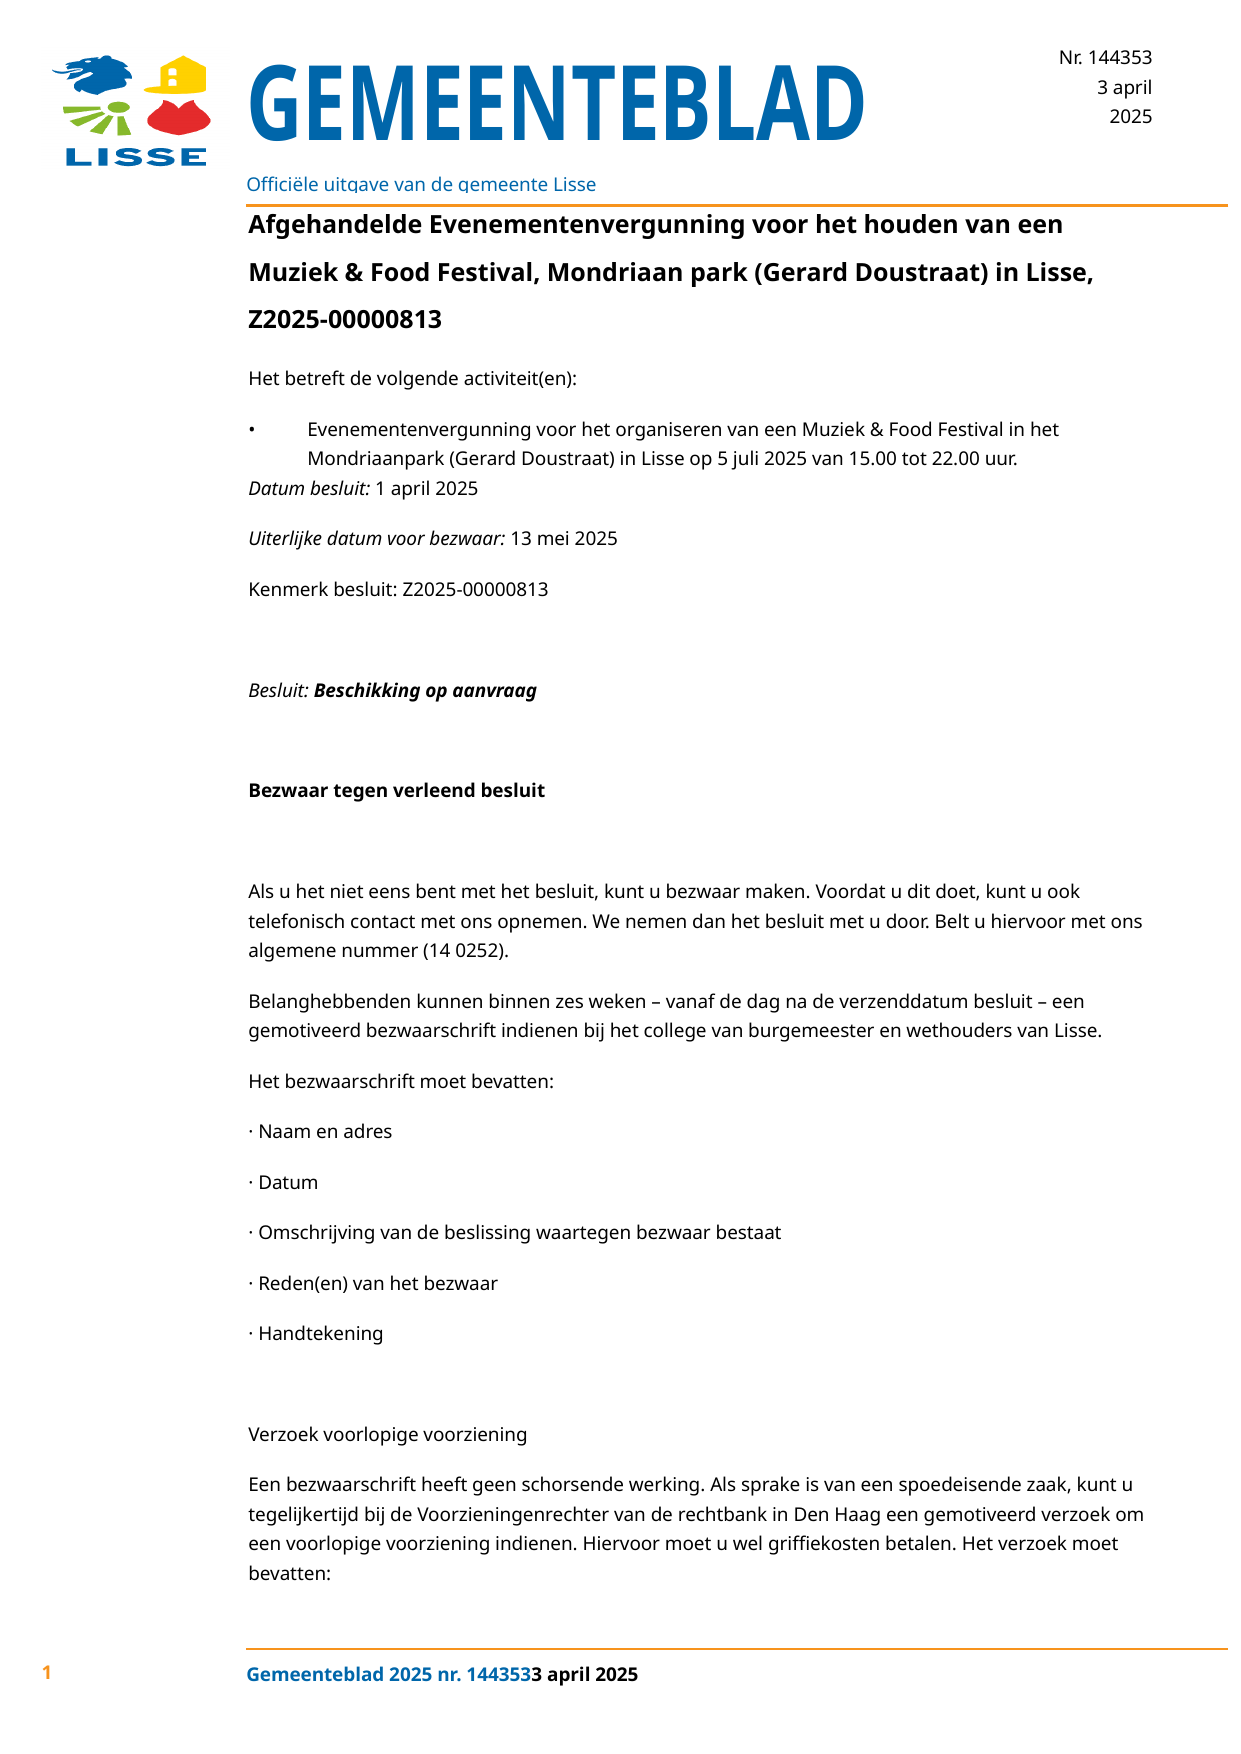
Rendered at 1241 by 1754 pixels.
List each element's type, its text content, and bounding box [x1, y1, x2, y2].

text Als u het niet eens bent met het besluit, kunt u bezwaar maken. Voordat u dit doet, kunt u ook telefonisch contact met ons opnemen. We nemen dan het besluit met u door. Belt u hiervoor met ons algemene nummer (14 0252). [248, 878, 1152, 963]
text Verzoek voorlopige voorziening [248, 1421, 1152, 1447]
text Het bezwaarschrift moet bevatten: [248, 1068, 1152, 1094]
text · Datum [248, 1169, 1152, 1194]
picture [41, 47, 231, 172]
text Datum besluit: 1 april 2025 [248, 475, 1152, 501]
text · Reden(en) van het bezwaar [248, 1270, 1152, 1295]
text Afgehandelde Evenementenvergunning voor het houden van een Muziek & Food Festival, Mondriaan park (Gerard Doustraat) in Lisse, Z2025-00000813 [248, 207, 1152, 336]
text Bezwaar tegen verleend besluit [248, 778, 1152, 803]
text Belanghebbenden kunnen binnen zes weken – vanaf de dag na de verzenddatum besluit – een gemotiveerd bezwaarschrift indienen bij het college van burgemeester en wethouders van Lisse. [248, 988, 1152, 1043]
text Uiterlijke datum voor bezwaar: 13 mei 2025 [248, 526, 1152, 551]
text Het betreft de volgende activiteit(en): [248, 366, 1152, 391]
text · Naam en adres [248, 1118, 1152, 1144]
text · Omschrijving van de beslissing waartegen bezwaar bestaat [248, 1219, 1152, 1245]
text Een bezwaarschrift heeft geen schorsende werking. Als sprake is van een spoedeisende zaak, kunt u tegelijkertijd bij de Voorzieningenrechter van de rechtbank in Den Haag een gemotiveerd verzoek om een voorlopige voorziening indienen. Hiervoor moet u wel griffiekosten betalen. Het verzoek moet bevatten: [248, 1471, 1152, 1586]
text Kenmerk besluit: Z2025-00000813 [248, 576, 1152, 602]
text Besluit: Beschikking op aanvraag [248, 677, 1152, 702]
text · Handtekening [248, 1320, 1152, 1346]
list Evenementenvergunning voor het organiseren van een Muziek & Food Festival in het Mondriaanpark (Gerard Doustraat) in Lisse op 5 juli 2025 van 15.00 tot 22.00 uur. [248, 416, 1152, 471]
